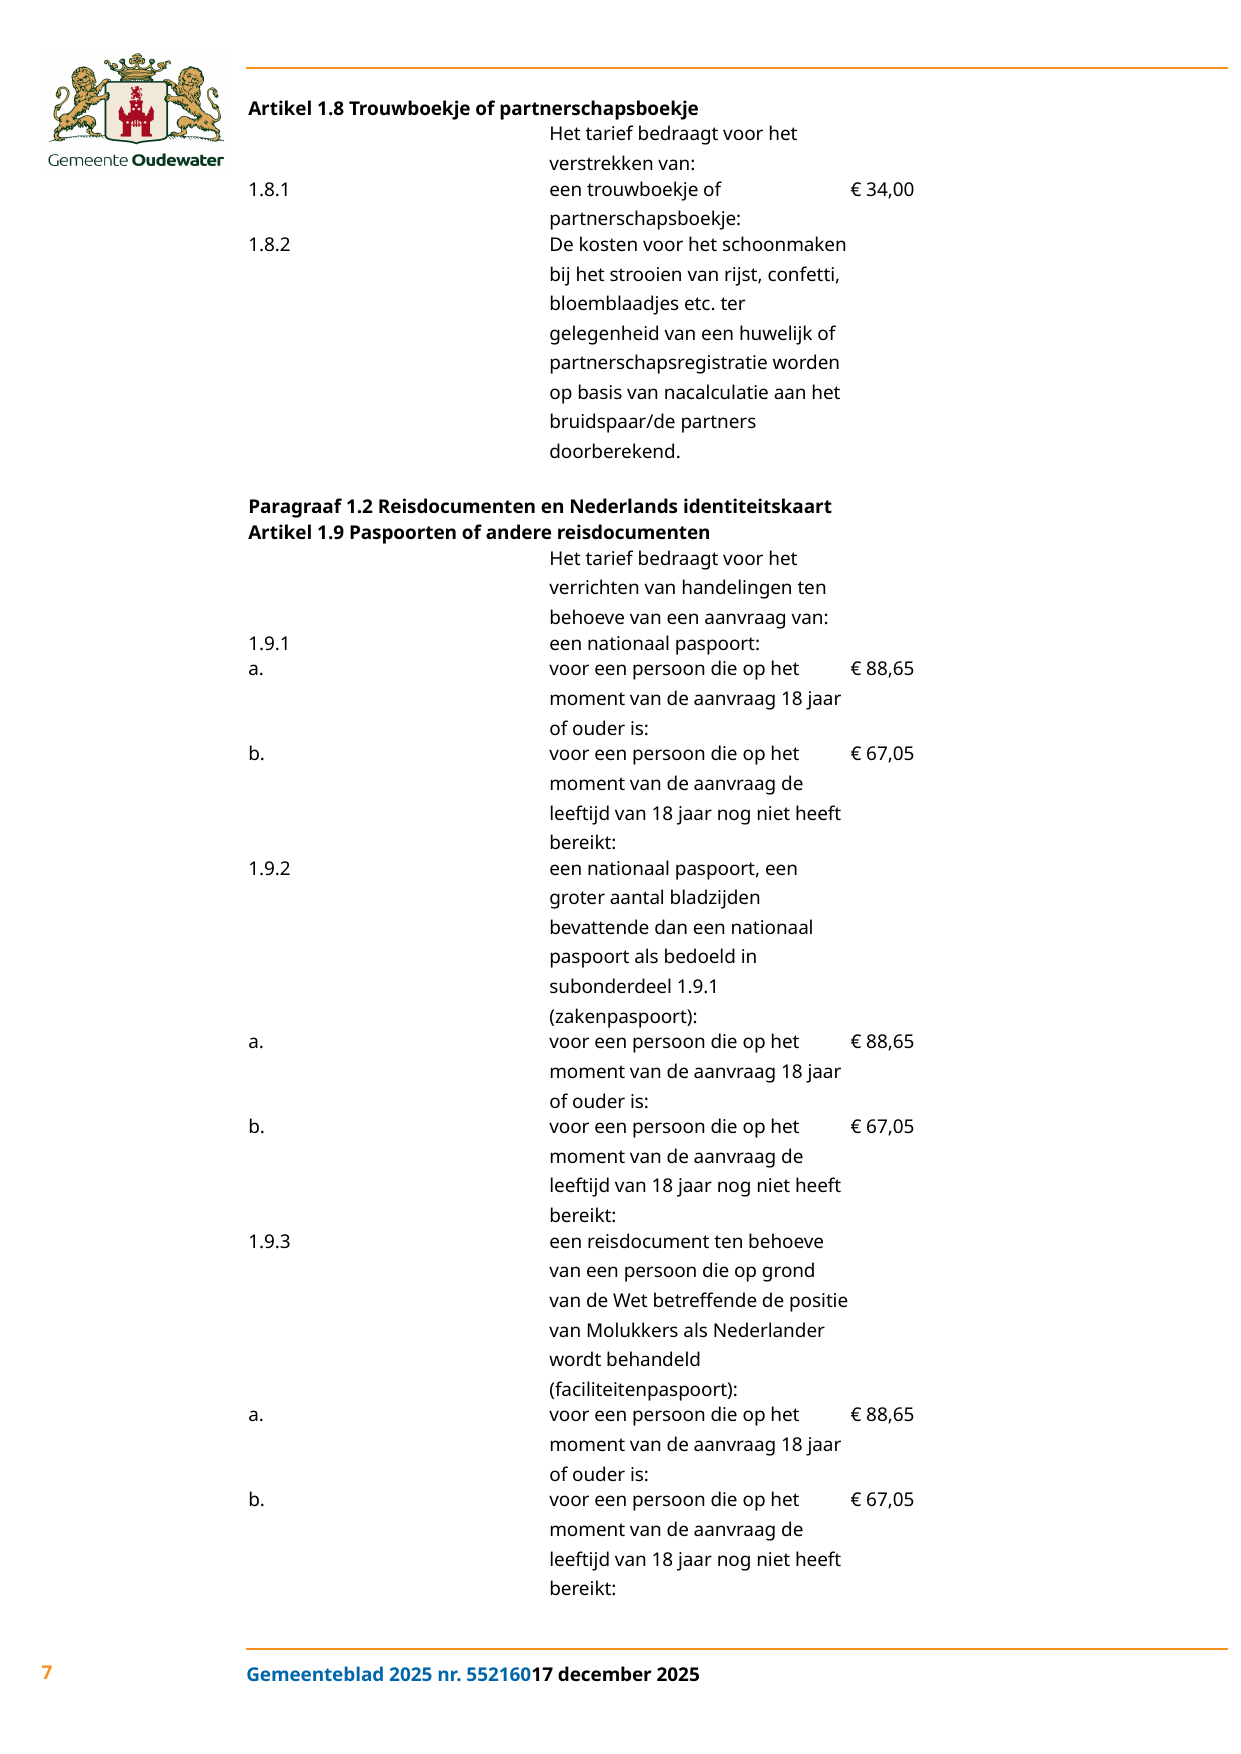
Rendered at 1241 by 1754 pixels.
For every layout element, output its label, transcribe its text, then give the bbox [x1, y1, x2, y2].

table_cell Artikel 1.8 Trouwboekje of partnerschapsboekje [248, 95, 1152, 121]
table_cell [850, 1228, 1152, 1402]
table_cell een nationaal paspoort: [549, 630, 850, 656]
table_cell voor een persoon die op het moment van de aanvraag de leeftijd van 18 jaar nog niet heeft bereikt: [549, 1114, 850, 1228]
table_cell [248, 121, 549, 176]
table_cell [850, 231, 1152, 464]
table_cell € 88,65 [850, 656, 1152, 741]
table_cell voor een persoon die op het moment van de aanvraag de leeftijd van 18 jaar nog niet heeft bereikt: [549, 1487, 850, 1601]
table_cell [850, 630, 1152, 656]
table_cell voor een persoon die op het moment van de aanvraag 18 jaar of ouder is: [549, 656, 850, 741]
table_cell € 88,65 [850, 1402, 1152, 1487]
table_cell € 67,05 [850, 1487, 1152, 1601]
table_cell 1.9.3 [248, 1228, 549, 1402]
table_cell Artikel 1.9 Paspoorten of andere reisdocumenten [248, 519, 1152, 545]
table_cell voor een persoon die op het moment van de aanvraag 18 jaar of ouder is: [549, 1029, 850, 1113]
table_cell a. [248, 656, 549, 741]
table_cell b. [248, 1487, 549, 1601]
picture [41, 47, 231, 172]
table_cell [850, 545, 1152, 630]
table_cell € 88,65 [850, 1029, 1152, 1113]
table_cell Het tarief bedraagt voor het verrichten van handelingen ten behoeve van een aanvraag van: [549, 545, 850, 630]
table_cell een nationaal paspoort, een groter aantal bladzijden bevattende dan een nationaal paspoort als bedoeld in subonderdeel 1.9.1 (zakenpaspoort): [549, 855, 850, 1029]
table_cell voor een persoon die op het moment van de aanvraag de leeftijd van 18 jaar nog niet heeft bereikt: [549, 741, 850, 855]
table_cell € 34,00 [850, 176, 1152, 231]
table_cell 1.9.1 [248, 630, 549, 656]
table_cell De kosten voor het schoonmaken bij het strooien van rijst, confetti, bloemblaadjes etc. ter gelegenheid van een huwelijk of partnerschapsregistratie worden op basis van nacalculatie aan het bruidspaar/de partners doorberekend. [549, 231, 850, 464]
table_cell 1.8.1 [248, 176, 549, 231]
table_cell voor een persoon die op het moment van de aanvraag 18 jaar of ouder is: [549, 1402, 850, 1487]
table_cell a. [248, 1029, 549, 1113]
table_cell a. [248, 1402, 549, 1487]
table_cell € 67,05 [850, 1114, 1152, 1228]
table_cell een trouwboekje of partnerschapsboekje: [549, 176, 850, 231]
table_cell b. [248, 1114, 549, 1228]
table_cell [248, 545, 549, 630]
table_cell Het tarief bedraagt voor het verstrekken van: [549, 121, 850, 176]
table_cell Paragraaf 1.2 Reisdocumenten en Nederlands identiteitskaart [248, 464, 1152, 519]
table_cell [850, 855, 1152, 1029]
table_cell 1.9.2 [248, 855, 549, 1029]
table_cell [850, 121, 1152, 176]
table_cell 1.8.2 [248, 231, 549, 464]
table_cell € 67,05 [850, 741, 1152, 855]
table_cell b. [248, 741, 549, 855]
table_cell een reisdocument ten behoeve van een persoon die op grond van de Wet betreffende de positie van Molukkers als Nederlander wordt behandeld (faciliteitenpaspoort): [549, 1228, 850, 1402]
